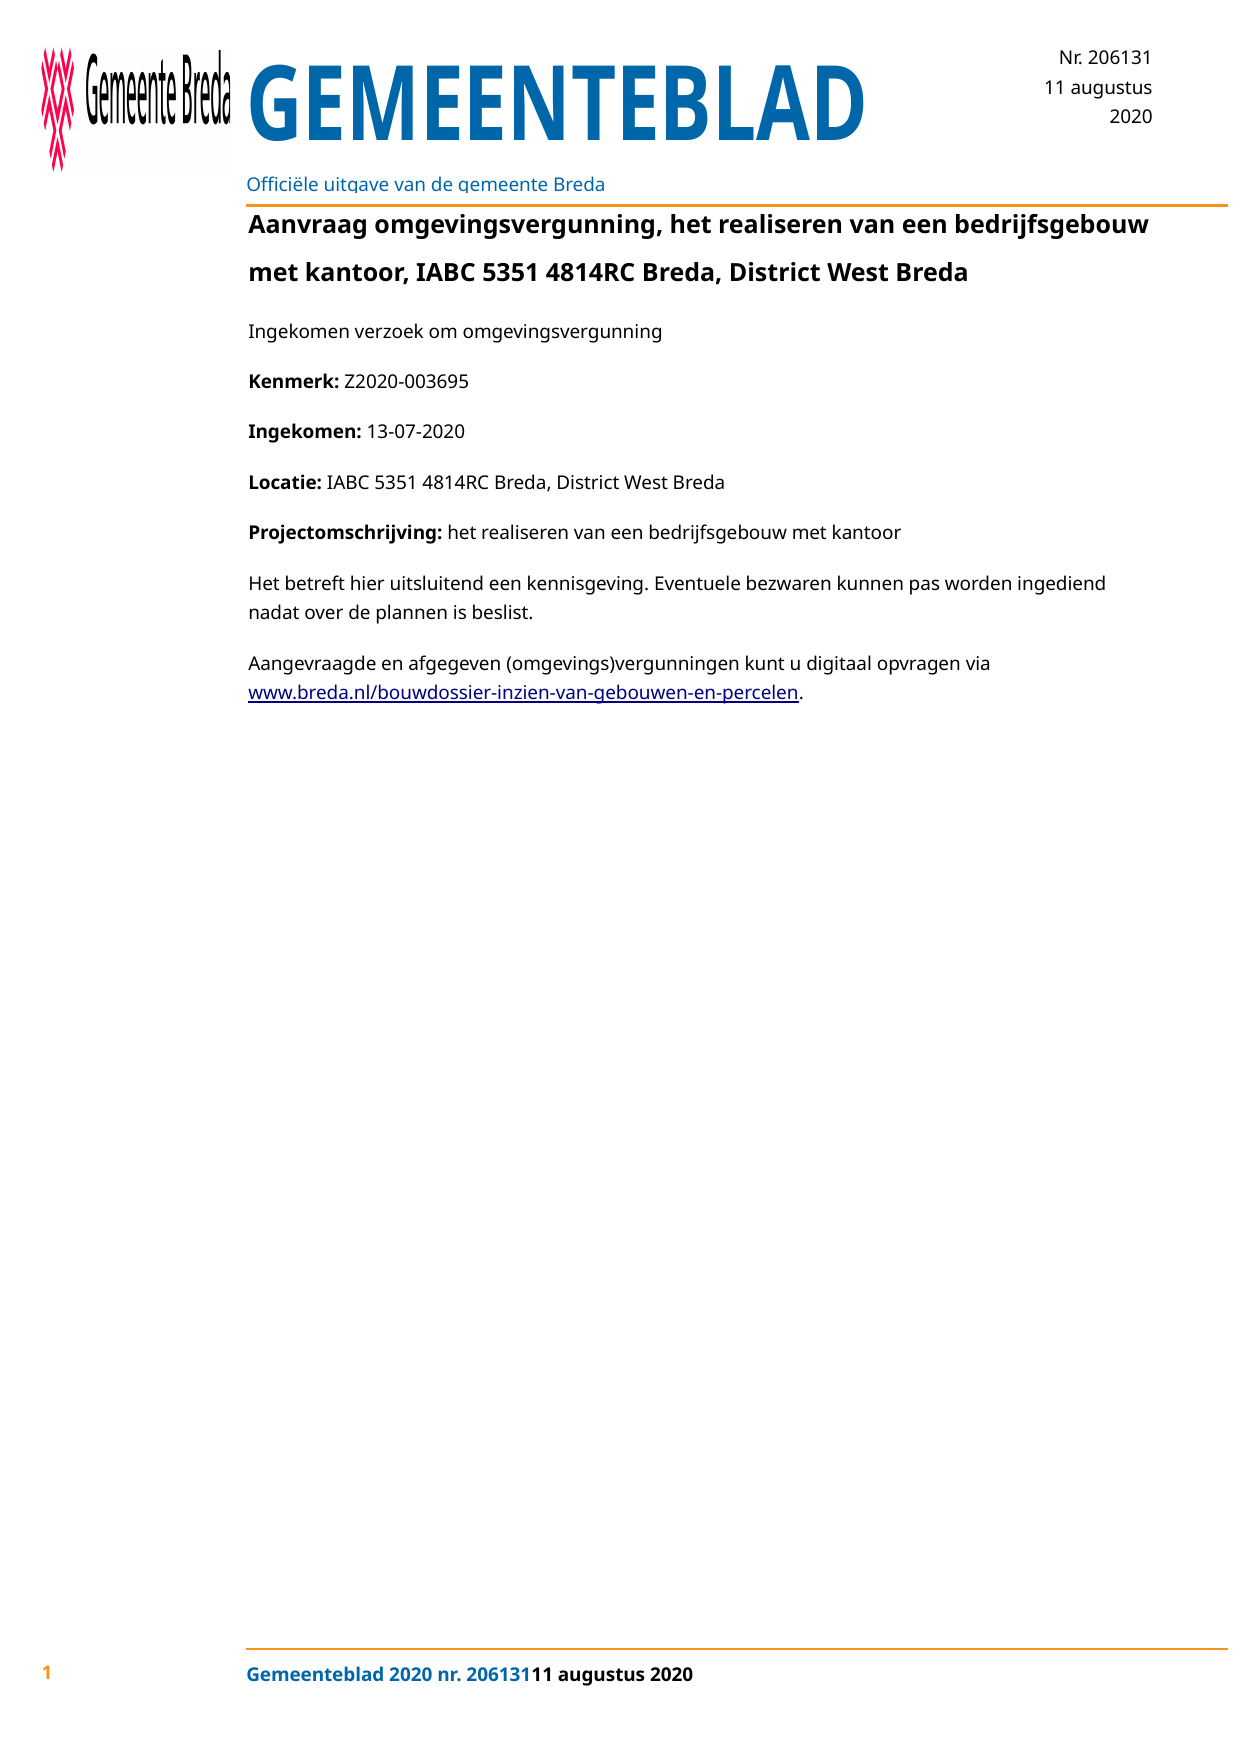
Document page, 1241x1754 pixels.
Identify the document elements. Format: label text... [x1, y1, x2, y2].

text Kenmerk: Z2020-003695 [248, 368, 1152, 394]
text Ingekomen verzoek om omgevingsvergunning [248, 318, 1152, 344]
text Aangevraagde en afgegeven (omgevings)vergunningen kunt u digitaal opvragen via www.breda.nl/bouwdossier-inzien-van-gebouwen-en-percelen. [248, 650, 1152, 705]
text Aanvraag omgevingsvergunning, het realiseren van een bedrijfsgebouw met kantoor, IABC 5351 4814RC Breda, District West Breda [248, 207, 1152, 288]
text Projectomschrijving: het realiseren van een bedrijfsgebouw met kantoor [248, 519, 1152, 545]
text Het betreft hier uitsluitend een kennisgeving. Eventuele bezwaren kunnen pas worden ingediend nadat over de plannen is beslist. [248, 570, 1152, 625]
text Locatie: IABC 5351 4814RC Breda, District West Breda [248, 469, 1152, 495]
text Ingekomen: 13-07-2020 [248, 419, 1152, 444]
picture [41, 47, 231, 172]
